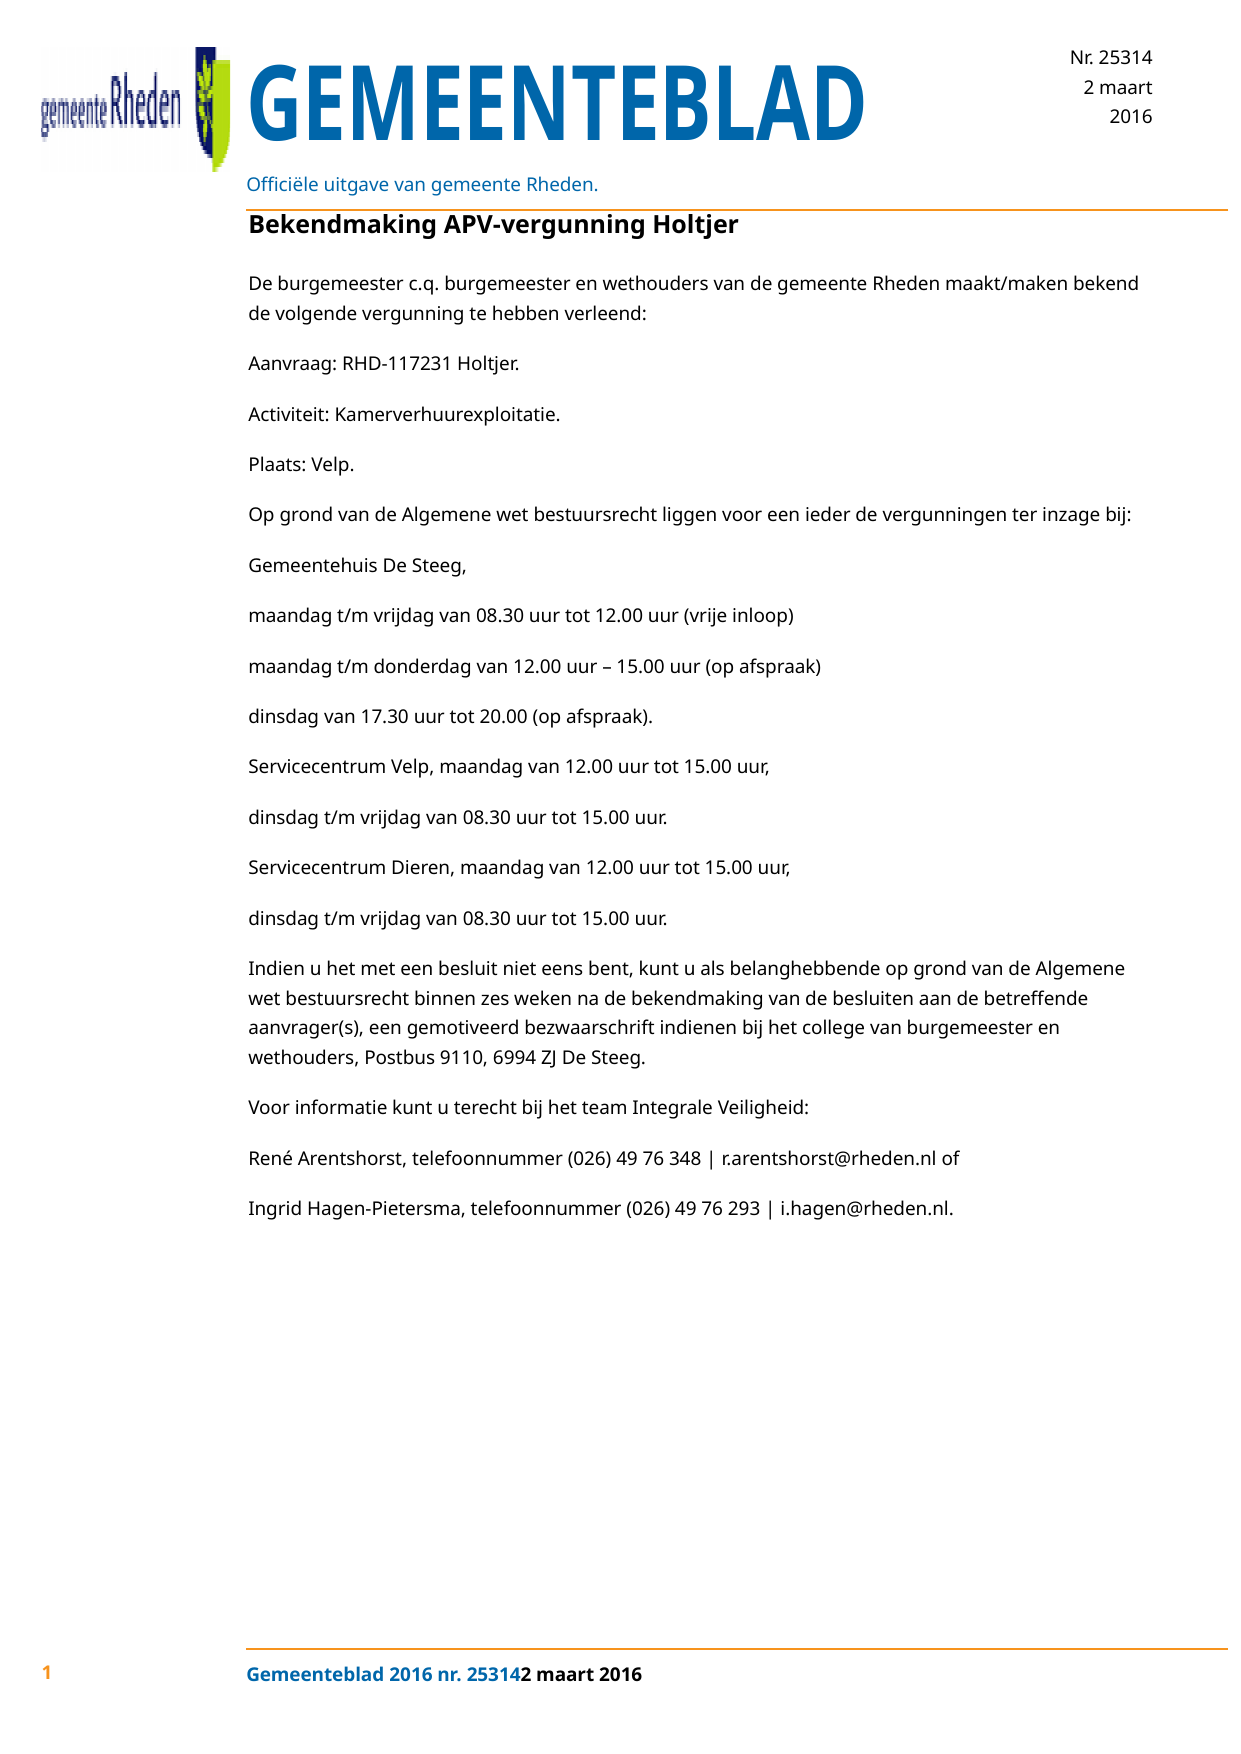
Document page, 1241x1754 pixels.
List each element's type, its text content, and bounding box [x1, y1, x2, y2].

text Ingrid Hagen-Pietersma, telefoonnummer (026) 49 76 293 | i.hagen@rheden.nl. [248, 1195, 1152, 1221]
text Indien u het met een besluit niet eens bent, kunt u als belanghebbende op grond van de Algemene wet bestuursrecht binnen zes weken na de bekendmaking van de besluiten aan de betreffende aanvrager(s), een gemotiveerd bezwaarschrift indienen bij het college van burgemeester en wethouders, Postbus 9110, 6994 ZJ De Steeg. [248, 955, 1152, 1070]
text De burgemeester c.q. burgemeester en wethouders van de gemeente Rheden maakt/maken bekend de volgende vergunning te hebben verleend: [248, 270, 1152, 326]
picture [41, 47, 231, 172]
text Op grond van de Algemene wet bestuursrecht liggen voor een ieder de vergunningen ter inzage bij: [248, 502, 1152, 527]
text Activiteit: Kamerverhuurexploitatie. [248, 401, 1152, 426]
text dinsdag t/m vrijdag van 08.30 uur tot 15.00 uur. [248, 804, 1152, 830]
text Plaats: Velp. [248, 451, 1152, 477]
text Aanvraag: RHD-117231 Holtjer. [248, 350, 1152, 376]
text dinsdag t/m vrijdag van 08.30 uur tot 15.00 uur. [248, 905, 1152, 931]
text René Arentshorst, telefoonnummer (026) 49 76 348 | r.arentshorst@rheden.nl of [248, 1145, 1152, 1171]
text Servicecentrum Dieren, maandag van 12.00 uur tot 15.00 uur, [248, 854, 1152, 880]
text Voor informatie kunt u terecht bij het team Integrale Veiligheid: [248, 1094, 1152, 1120]
text Servicecentrum Velp, maandag van 12.00 uur tot 15.00 uur, [248, 754, 1152, 779]
text dinsdag van 17.30 uur tot 20.00 (op afspraak). [248, 703, 1152, 729]
text Bekendmaking APV-vergunning Holtjer [248, 211, 1152, 241]
text Gemeentehuis De Steeg, [248, 552, 1152, 578]
text maandag t/m donderdag van 12.00 uur – 15.00 uur (op afspraak) [248, 653, 1152, 678]
text maandag t/m vrijdag van 08.30 uur tot 12.00 uur (vrije inloop) [248, 602, 1152, 628]
